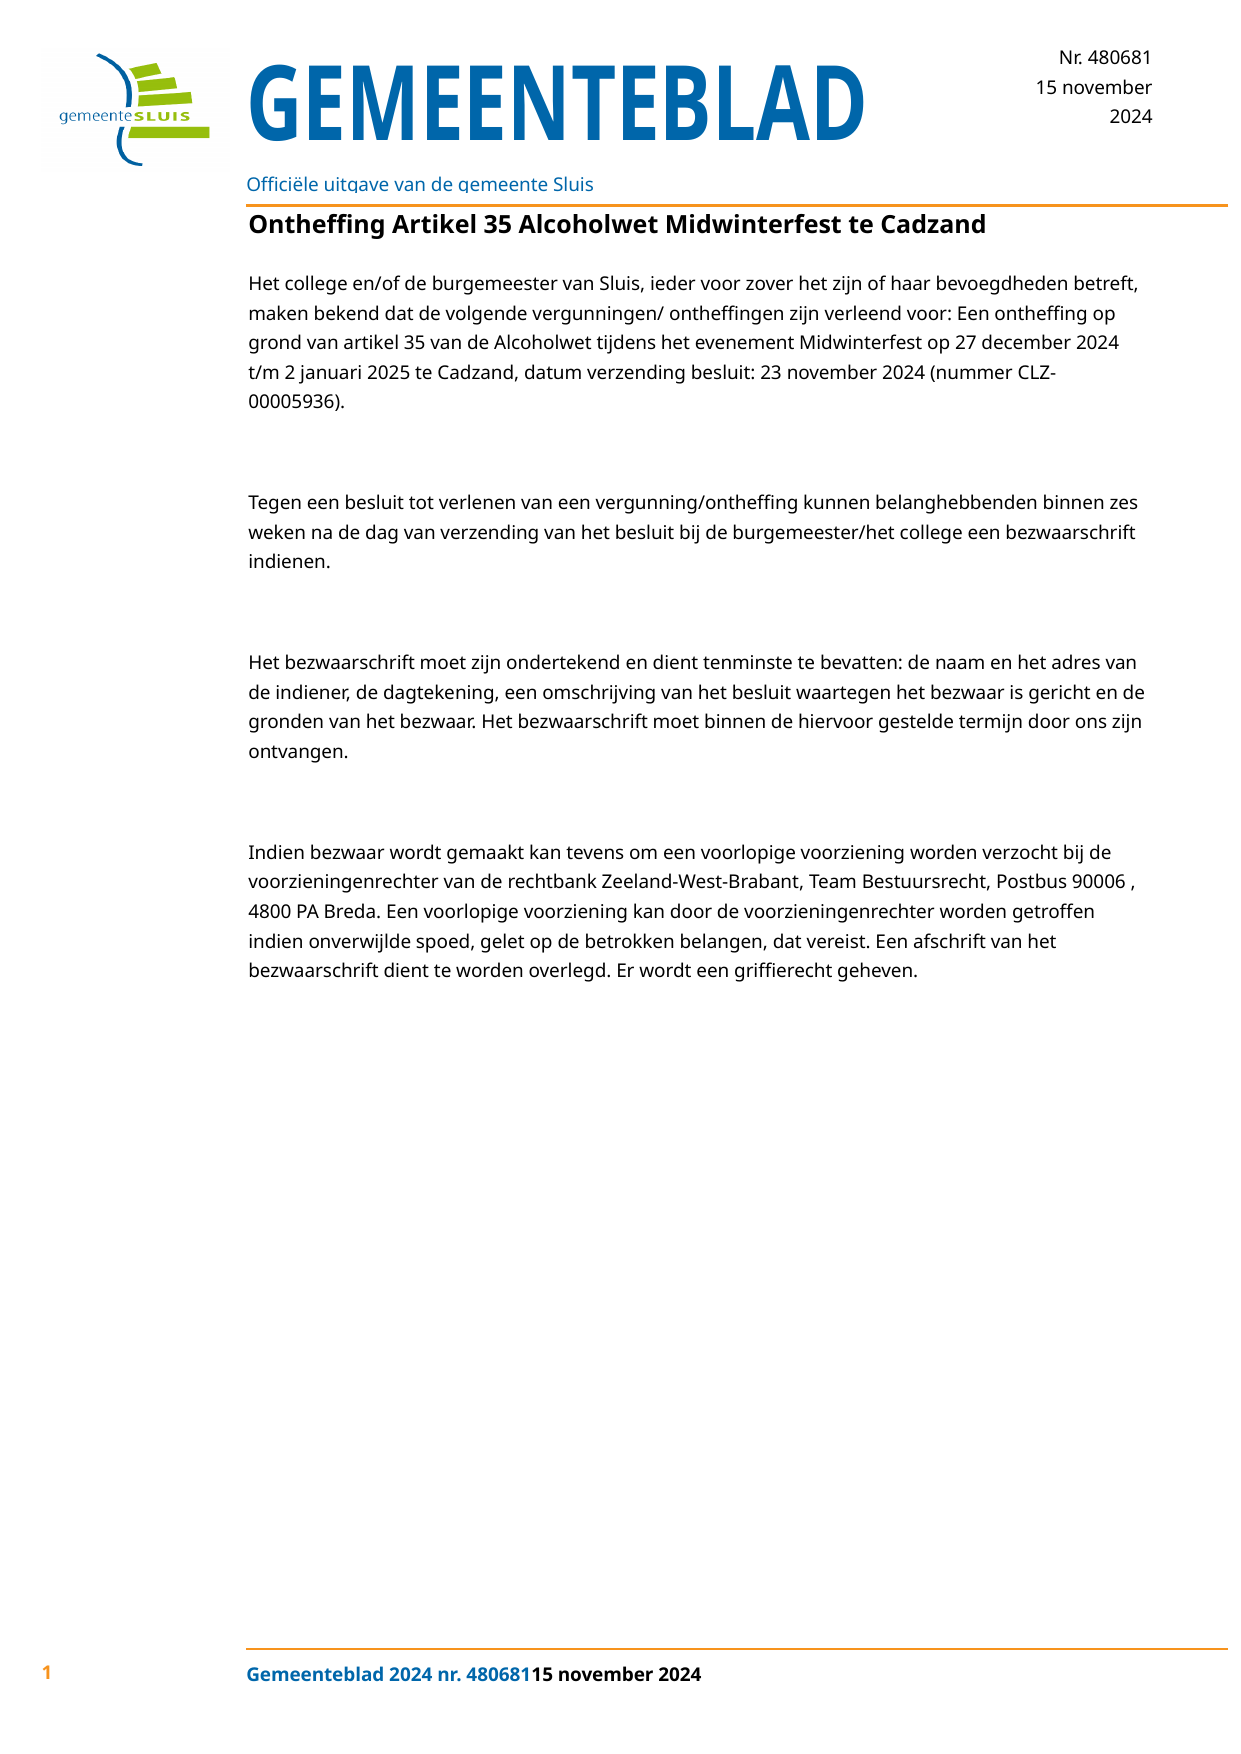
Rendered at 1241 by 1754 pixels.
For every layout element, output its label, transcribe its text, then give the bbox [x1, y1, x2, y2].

text Het college en/of de burgemeester van Sluis, ieder voor zover het zijn of haar bevoegdheden betreft, maken bekend dat de volgende vergunningen/ ontheffingen zijn verleend voor: Een ontheffing op grond van artikel 35 van de Alcoholwet tijdens het evenement Midwinterfest op 27 december 2024 t/m 2 januari 2025 te Cadzand, datum verzending besluit: 23 november 2024 (nummer CLZ-00005936). [248, 270, 1152, 414]
text Het bezwaarschrift moet zijn ondertekend en dient tenminste te bevatten: de naam en het adres van de indiener, de dagtekening, een omschrijving van het besluit waartegen het bezwaar is gericht en de gronden van het bezwaar. Het bezwaarschrift moet binnen de hiervoor gestelde termijn door ons zijn ontvangen. [248, 649, 1152, 764]
text Tegen een besluit tot verlenen van een vergunning/ontheffing kunnen belanghebbenden binnen zes weken na de dag van verzending van het besluit bij de burgemeester/het college een bezwaarschrift indienen. [248, 489, 1152, 574]
picture [41, 47, 231, 172]
text Ontheffing Artikel 35 Alcoholwet Midwinterfest te Cadzand [248, 207, 1152, 241]
text Indien bezwaar wordt gemaakt kan tevens om een voorlopige voorziening worden verzocht bij de voorzieningenrechter van de rechtbank Zeeland-West-Brabant, Team Bestuursrecht, Postbus 90006 , 4800 PA Breda. Een voorlopige voorziening kan door de voorzieningenrechter worden getroffen indien onverwijlde spoed, gelet op de betrokken belangen, dat vereist. Een afschrift van het bezwaarschrift dient te worden overlegd. Er wordt een griffierecht geheven. [248, 839, 1152, 983]
